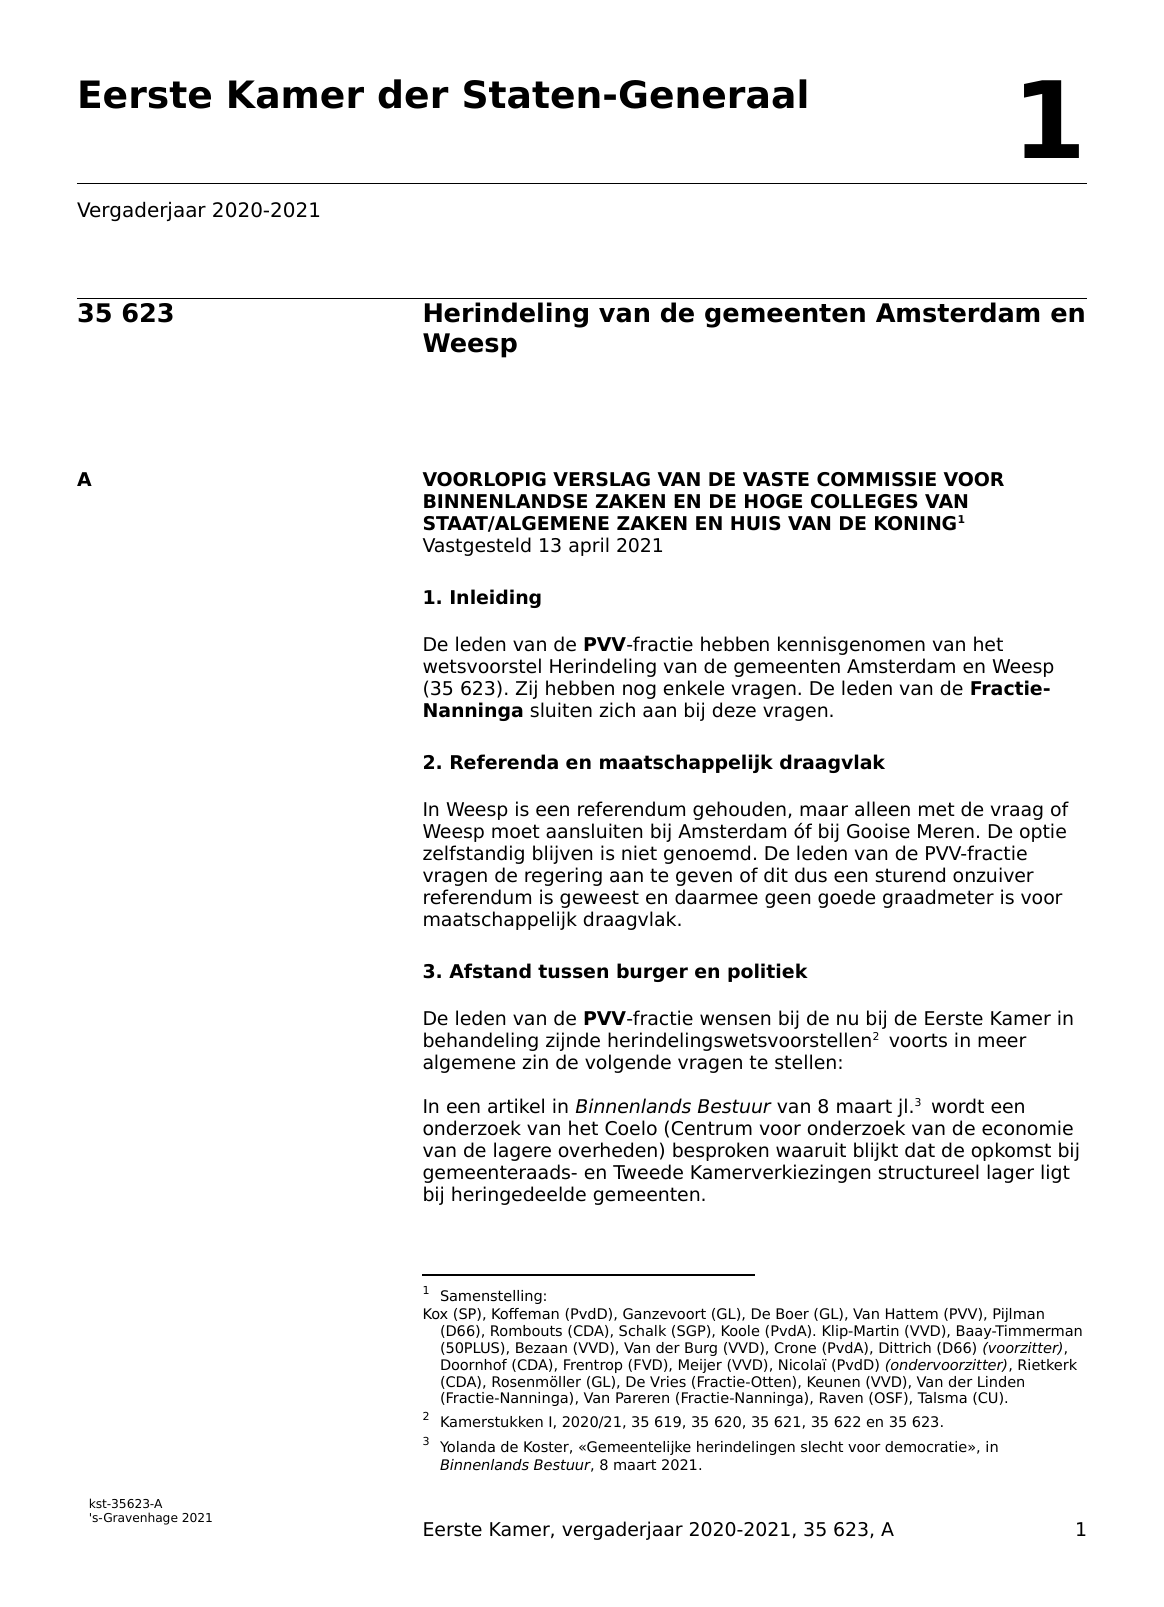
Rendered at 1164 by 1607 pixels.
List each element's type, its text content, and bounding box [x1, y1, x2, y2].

text De leden van de PVV-fractie hebben kennisgenomen van het wetsvoorstel Herindeling van de gemeenten Amsterdam en Weesp (35 623). Zij hebben nog enkele vragen. De leden van de Fractie-Nanninga sluiten zich aan bij deze vragen. [422, 634, 1087, 722]
subtitle 2. Referenda en maatschappelijk draagvlak [422, 752, 1087, 774]
table_cell Vergaderjaar 2020-2021 [77, 184, 1087, 298]
subtitle 35 623 Herindeling van de gemeenten Amsterdam en Weesp [77, 299, 1087, 358]
text kst-35623-A [88, 1497, 323, 1511]
text 's-Gravenhage 2021 [88, 1511, 323, 1525]
text In Weesp is een referendum gehouden, maar alleen met de vraag of Weesp moet aansluiten bij Amsterdam óf bij Gooise Meren. De optie zelfstandig blijven is niet genoemd. De leden van de PVV-fractie vragen de regering aan te geven of dit dus een sturend onzuiver referendum is geweest en daarmee geen goede graadmeter is voor maatschappelijk draagvlak. [422, 799, 1087, 931]
table_header Eerste Kamer der Staten-Generaal [77, 59, 886, 183]
text Samenstelling: [422, 1284, 1087, 1306]
table_header 1 [886, 59, 1087, 183]
subtitle 1. Inleiding [422, 587, 1087, 609]
text Yolanda de Koster, «Gemeentelijke herindelingen slecht voor democratie», in Binnenlands Bestuur, 8 maart 2021. [422, 1435, 1087, 1474]
text In een artikel in Binnenlands Bestuur van 8 maart jl. wordt een onderzoek van het Coelo (Centrum voor onderzoek van de economie van de lagere overheden) besproken waaruit blijkt dat de opkomst bij gemeenteraads- en Tweede Kamerverkiezingen structureel lager ligt bij heringedeelde gemeenten. [422, 1096, 1087, 1206]
text Kox (SP), Koffeman (PvdD), Ganzevoort (GL), De Boer (GL), Van Hattem (PVV), Pijlman (D66), Rombouts (CDA), Schalk (SGP), Koole (PvdA). Klip-Martin (VVD), Baay-Timmerman (50PLUS), Bezaan (VVD), Van der Burg (VVD), Crone (PvdA), Dittrich (D66) (voorzitter), Doornhof (CDA), Frentrop (FVD), Meijer (VVD), Nicolaï (PvdD) (ondervoorzitter), Rietkerk (CDA), Rosenmöller (GL), De Vries (Fractie-Otten), Keunen (VVD), Van der Linden (Fractie-Nanninga), Van Pareren (Fractie-Nanninga), Raven (OSF), Talsma (CU). [422, 1306, 1087, 1407]
text De leden van de PVV-fractie wensen bij de nu bij de Eerste Kamer in behandeling zijnde herindelingswetsvoorstellen voorts in meer algemene zin de volgende vragen te stellen: [422, 1008, 1087, 1074]
text Kamerstukken I, 2020/21, 35 619, 35 620, 35 621, 35 622 en 35 623. [422, 1410, 1087, 1432]
subtitle 3. Afstand tussen burger en politiek [422, 961, 1087, 983]
text Vastgesteld 13 april 2021 [422, 535, 1087, 557]
subtitle A VOORLOPIG VERSLAG VAN DE VASTE COMMISSIE VOOR BINNENLANDSE ZAKEN EN DE HOGE COLLEGES VAN STAAT/ALGEMENE ZAKEN EN HUIS VAN DE KONING [77, 469, 1087, 535]
